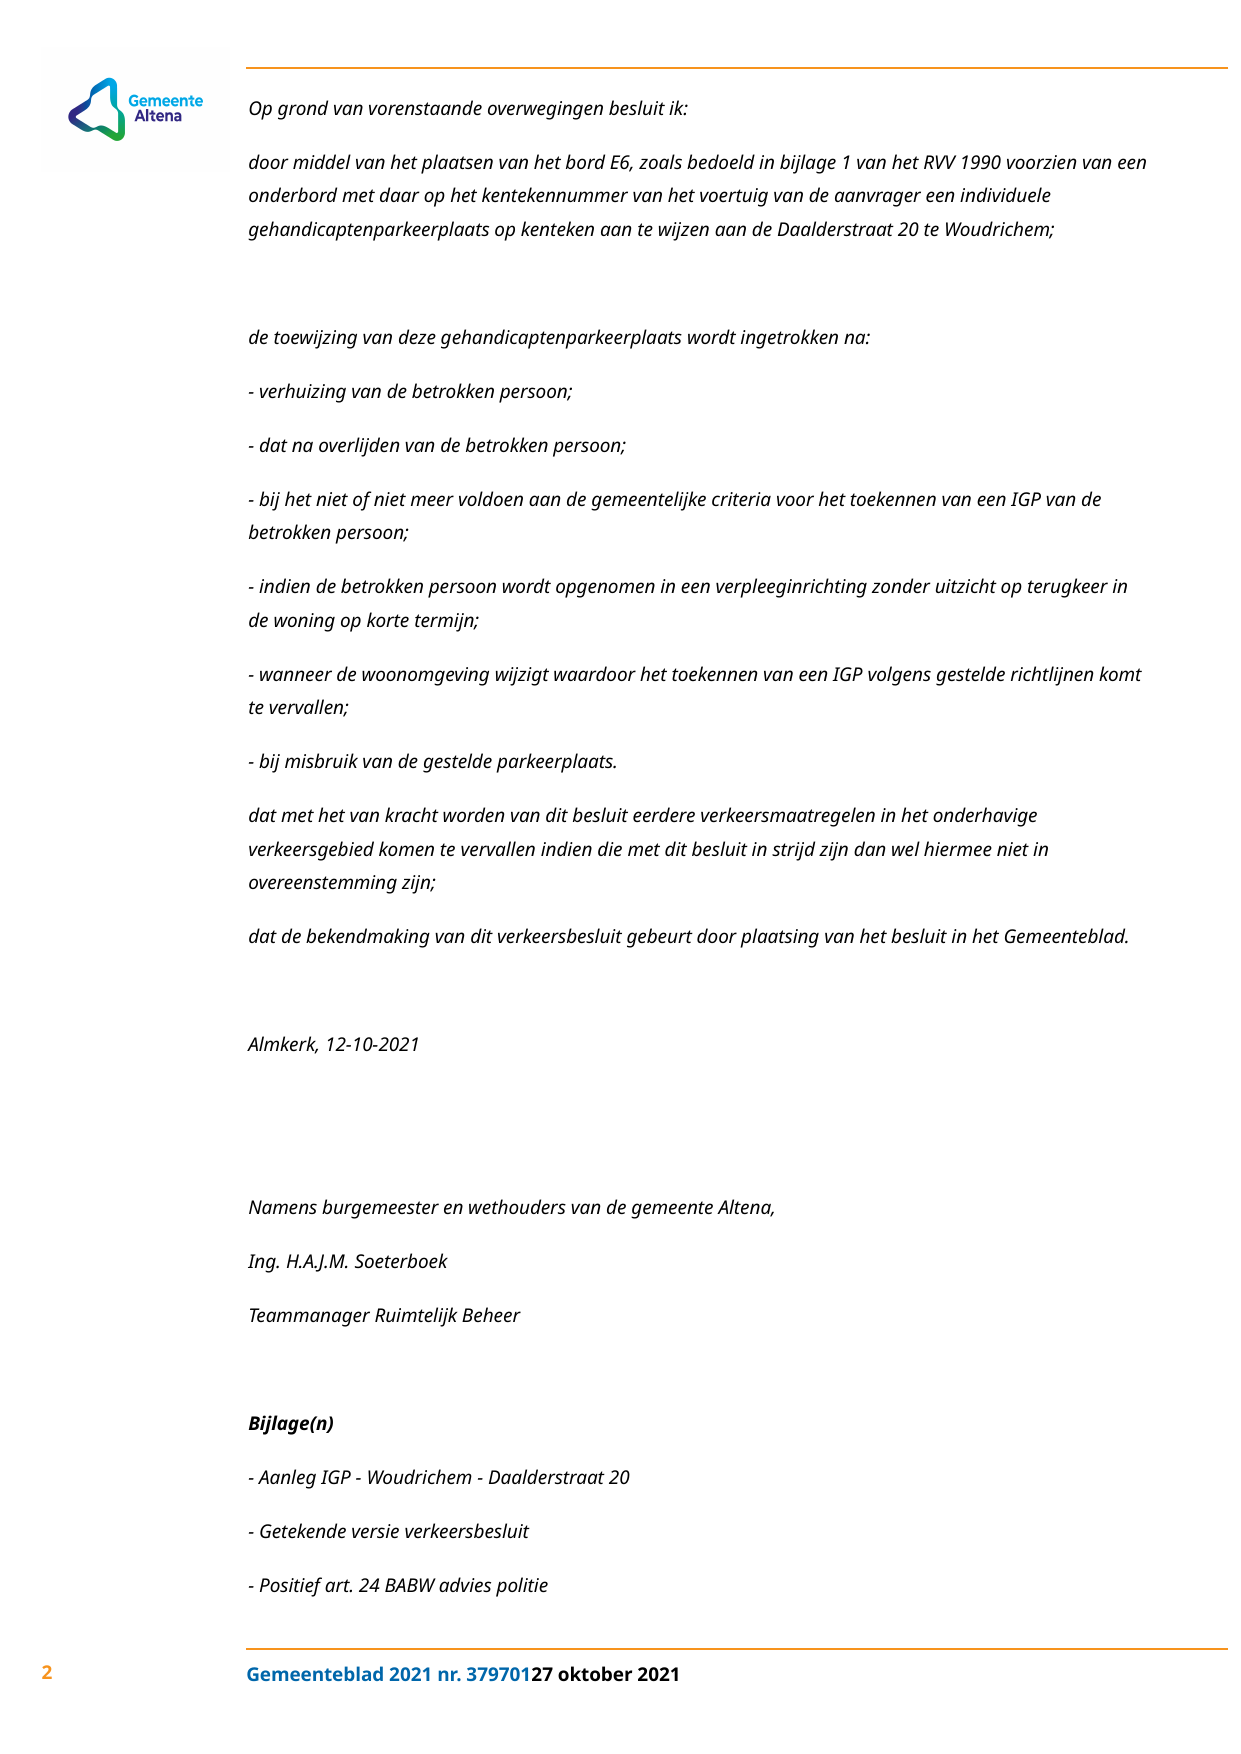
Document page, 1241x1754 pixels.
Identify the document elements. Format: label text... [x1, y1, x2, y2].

text Almkerk, 12-10-2021 [248, 1032, 1152, 1057]
text - verhuizing van de betrokken persoon; [248, 378, 1152, 404]
text - Aanleg IGP - Woudrichem - Daalderstraat 20 [248, 1464, 1152, 1490]
text door middel van het plaatsen van het bord E6, zoals bedoeld in bijlage 1 van het RVV 1990 voorzien van een onderbord met daar op het kentekennummer van het voertuig van de aanvrager een individuele gehandicaptenparkeerplaats op kenteken aan te wijzen aan de Daalderstraat 20 te Woudrichem; [248, 149, 1152, 241]
text - indien de betrokken persoon wordt opgenomen in een verpleeginrichting zonder uitzicht op terugkeer in de woning op korte termijn; [248, 573, 1152, 633]
text Op grond van vorenstaande overwegingen besluit ik: [248, 95, 1152, 121]
text dat de bekendmaking van dit verkeersbesluit gebeurt door plaatsing van het besluit in het Gemeenteblad. [248, 923, 1152, 949]
text Ing. H.A.J.M. Soeterboek [248, 1248, 1152, 1274]
text - Positief art. 24 BABW advies politie [248, 1572, 1152, 1598]
text Teammanager Ruimtelijk Beheer [248, 1302, 1152, 1328]
text dat met het van kracht worden van dit besluit eerdere verkeersmaatregelen in het onderhavige verkeersgebied komen te vervallen indien die met dit besluit in strijd zijn dan wel hiermee niet in overeenstemming zijn; [248, 803, 1152, 895]
text - bij het niet of niet meer voldoen aan de gemeentelijke criteria voor het toekennen van een IGP van de betrokken persoon; [248, 486, 1152, 545]
text - dat na overlijden van de betrokken persoon; [248, 432, 1152, 458]
text - wanneer de woonomgeving wijzigt waardoor het toekennen van een IGP volgens gestelde richtlijnen komt te vervallen; [248, 661, 1152, 720]
text - Getekende versie verkeersbesluit [248, 1518, 1152, 1544]
picture [41, 47, 231, 172]
text - bij misbruik van de gestelde parkeerplaats. [248, 748, 1152, 774]
text Bijlage(n) [248, 1410, 1152, 1436]
text Namens burgemeester en wethouders van de gemeente Altena, [248, 1194, 1152, 1219]
text de toewijzing van deze gehandicaptenparkeerplaats wordt ingetrokken na: [248, 324, 1152, 349]
